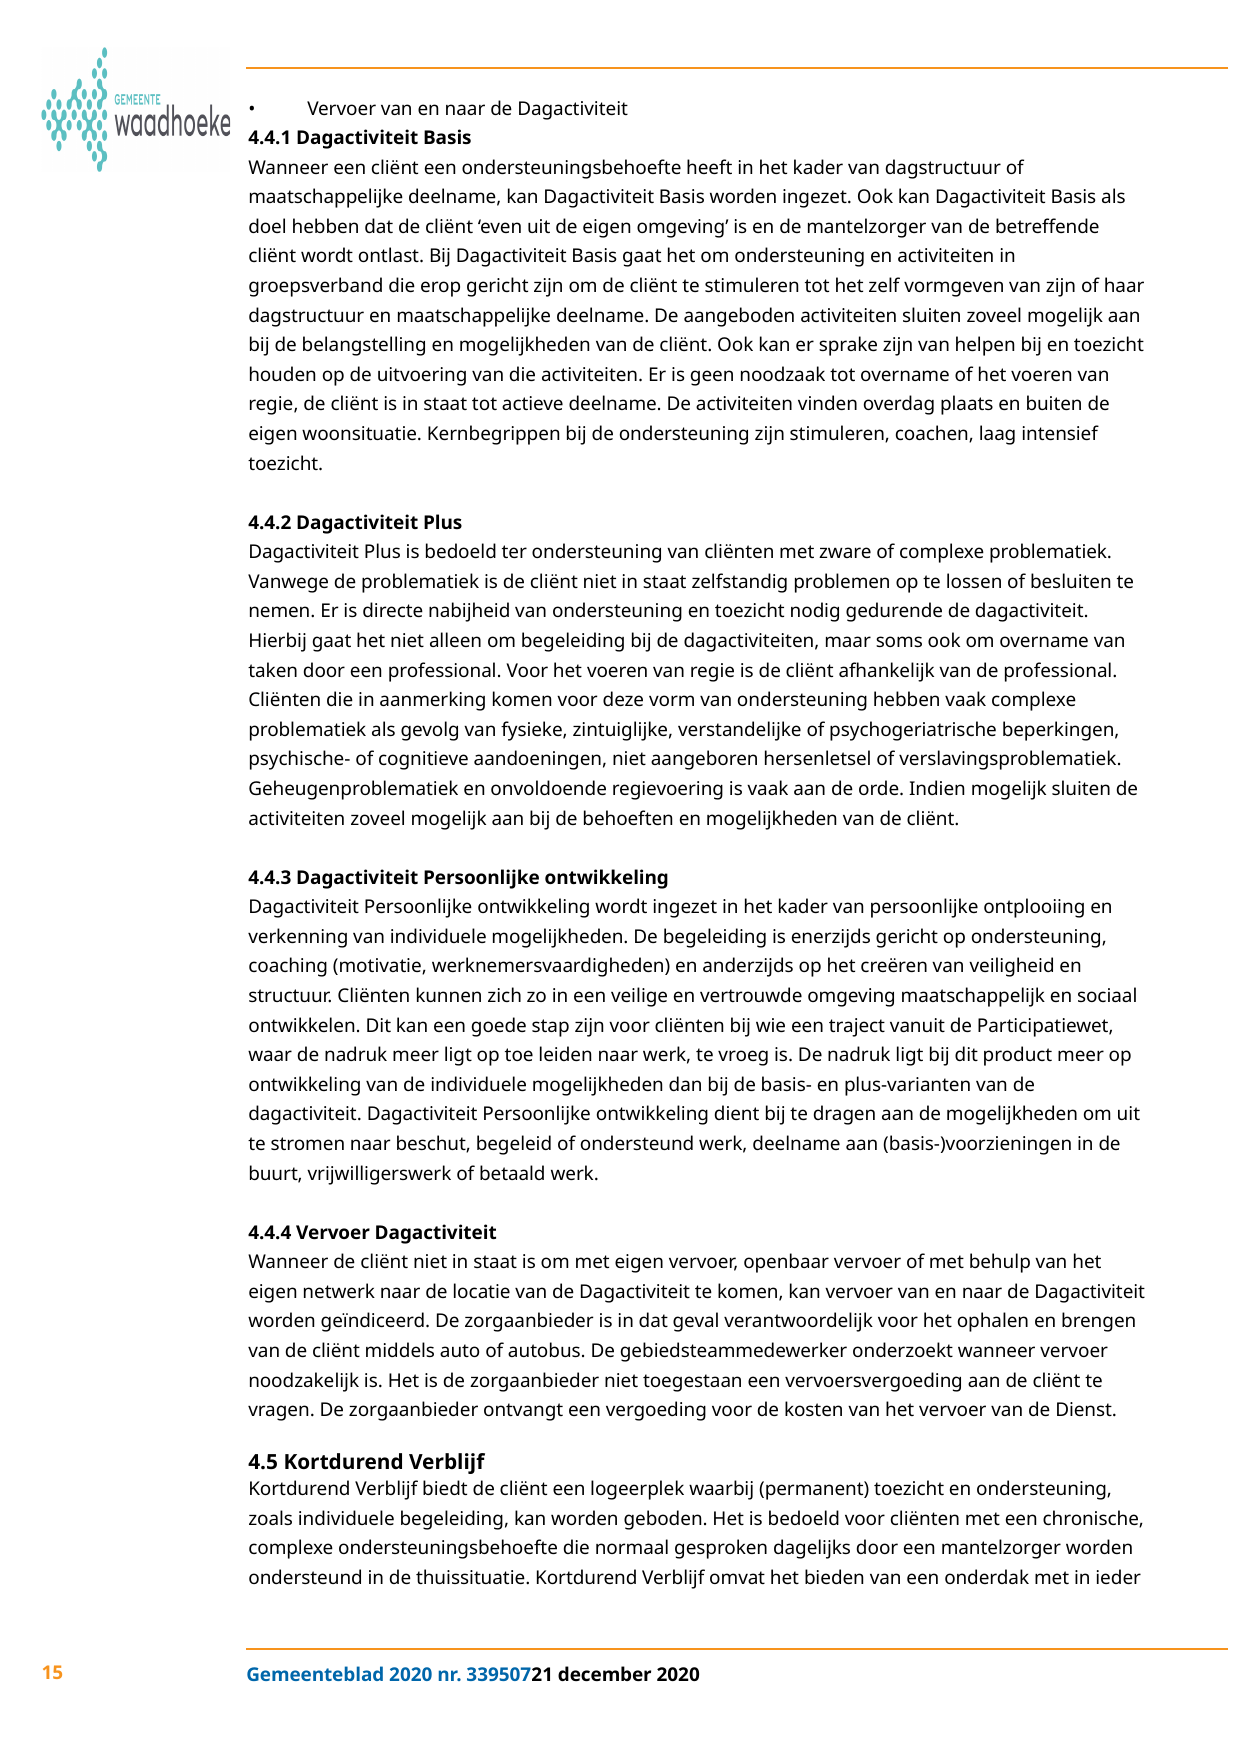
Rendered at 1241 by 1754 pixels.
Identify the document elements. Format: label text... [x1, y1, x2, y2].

text Dagactiviteit Persoonlijke ontwikkeling wordt ingezet in het kader van persoonlijke ontplooiing en verkenning van individuele mogelijkheden. De begeleiding is enerzijds gericht op ondersteuning, coaching (motivatie, werknemersvaardigheden) en anderzijds op het creëren van veiligheid en structuur. Cliënten kunnen zich zo in een veilige en vertrouwde omgeving maatschappelijk en sociaal ontwikkelen. Dit kan een goede stap zijn voor cliënten bij wie een traject vanuit de Participatiewet, waar de nadruk meer ligt op toe leiden naar werk, te vroeg is. De nadruk ligt bij dit product meer op ontwikkeling van de individuele mogelijkheden dan bij de basis- en plus-varianten van de dagactiviteit. Dagactiviteit Persoonlijke ontwikkeling dient bij te dragen aan de mogelijkheden om uit te stromen naar beschut, begeleid of ondersteund werk, deelname aan (basis-)voorzieningen in de buurt, vrijwilligerswerk of betaald werk. [248, 893, 1152, 1186]
text 4.4.1 Dagactiviteit Basis [248, 124, 1152, 150]
text 4.5 Kortdurend Verblijf [248, 1447, 1152, 1475]
picture [41, 47, 231, 172]
text 4.4.4 Vervoer Dagactiviteit [248, 1219, 1152, 1245]
list Vervoer van en naar de Dagactiviteit [248, 95, 1152, 121]
text Kortdurend Verblijf biedt de cliënt een logeerplek waarbij (permanent) toezicht en ondersteuning, zoals individuele begeleiding, kan worden geboden. Het is bedoeld voor cliënten met een chronische, complexe ondersteuningsbehoefte die normaal gesproken dagelijks door een mantelzorger worden ondersteund in de thuissituatie. Kortdurend Verblijf omvat het bieden van een onderdak met in ieder [248, 1475, 1152, 1590]
text Wanneer de cliënt niet in staat is om met eigen vervoer, openbaar vervoer of met behulp van het eigen netwerk naar de locatie van de Dagactiviteit te komen, kan vervoer van en naar de Dagactiviteit worden geïndiceerd. De zorgaanbieder is in dat geval verantwoordelijk voor het ophalen en brengen van de cliënt middels auto of autobus. De gebiedsteammedewerker onderzoekt wanneer vervoer noodzakelijk is. Het is de zorgaanbieder niet toegestaan een vervoersvergoeding aan de cliënt te vragen. De zorgaanbieder ontvangt een vergoeding voor de kosten van het vervoer van de Dienst. [248, 1248, 1152, 1422]
text 4.4.2 Dagactiviteit Plus [248, 509, 1152, 535]
text Wanneer een cliënt een ondersteuningsbehoefte heeft in het kader van dagstructuur of maatschappelijke deelname, kan Dagactiviteit Basis worden ingezet. Ook kan Dagactiviteit Basis als doel hebben dat de cliënt ‘even uit de eigen omgeving’ is en de mantelzorger van de betreffende cliënt wordt ontlast. Bij Dagactiviteit Basis gaat het om ondersteuning en activiteiten in groepsverband die erop gericht zijn om de cliënt te stimuleren tot het zelf vormgeven van zijn of haar dagstructuur en maatschappelijke deelname. De aangeboden activiteiten sluiten zoveel mogelijk aan bij de belangstelling en mogelijkheden van de cliënt. Ook kan er sprake zijn van helpen bij en toezicht houden op de uitvoering van die activiteiten. Er is geen noodzaak tot overname of het voeren van regie, de cliënt is in staat tot actieve deelname. De activiteiten vinden overdag plaats en buiten de eigen woonsituatie. Kernbegrippen bij de ondersteuning zijn stimuleren, coachen, laag intensief toezicht. [248, 154, 1152, 476]
text Dagactiviteit Plus is bedoeld ter ondersteuning van cliënten met zware of complexe problematiek. Vanwege de problematiek is de cliënt niet in staat zelfstandig problemen op te lossen of besluiten te nemen. Er is directe nabijheid van ondersteuning en toezicht nodig gedurende de dagactiviteit. Hierbij gaat het niet alleen om begeleiding bij de dagactiviteiten, maar soms ook om overname van taken door een professional. Voor het voeren van regie is de cliënt afhankelijk van de professional. Cliënten die in aanmerking komen voor deze vorm van ondersteuning hebben vaak complexe problematiek als gevolg van fysieke, zintuiglijke, verstandelijke of psychogeriatrische beperkingen, psychische- of cognitieve aandoeningen, niet aangeboren hersenletsel of verslavingsproblematiek. Geheugenproblematiek en onvoldoende regievoering is vaak aan de orde. Indien mogelijk sluiten de activiteiten zoveel mogelijk aan bij de behoeften en mogelijkheden van de cliënt. [248, 538, 1152, 831]
text 4.4.3 Dagactiviteit Persoonlijke ontwikkeling [248, 864, 1152, 890]
